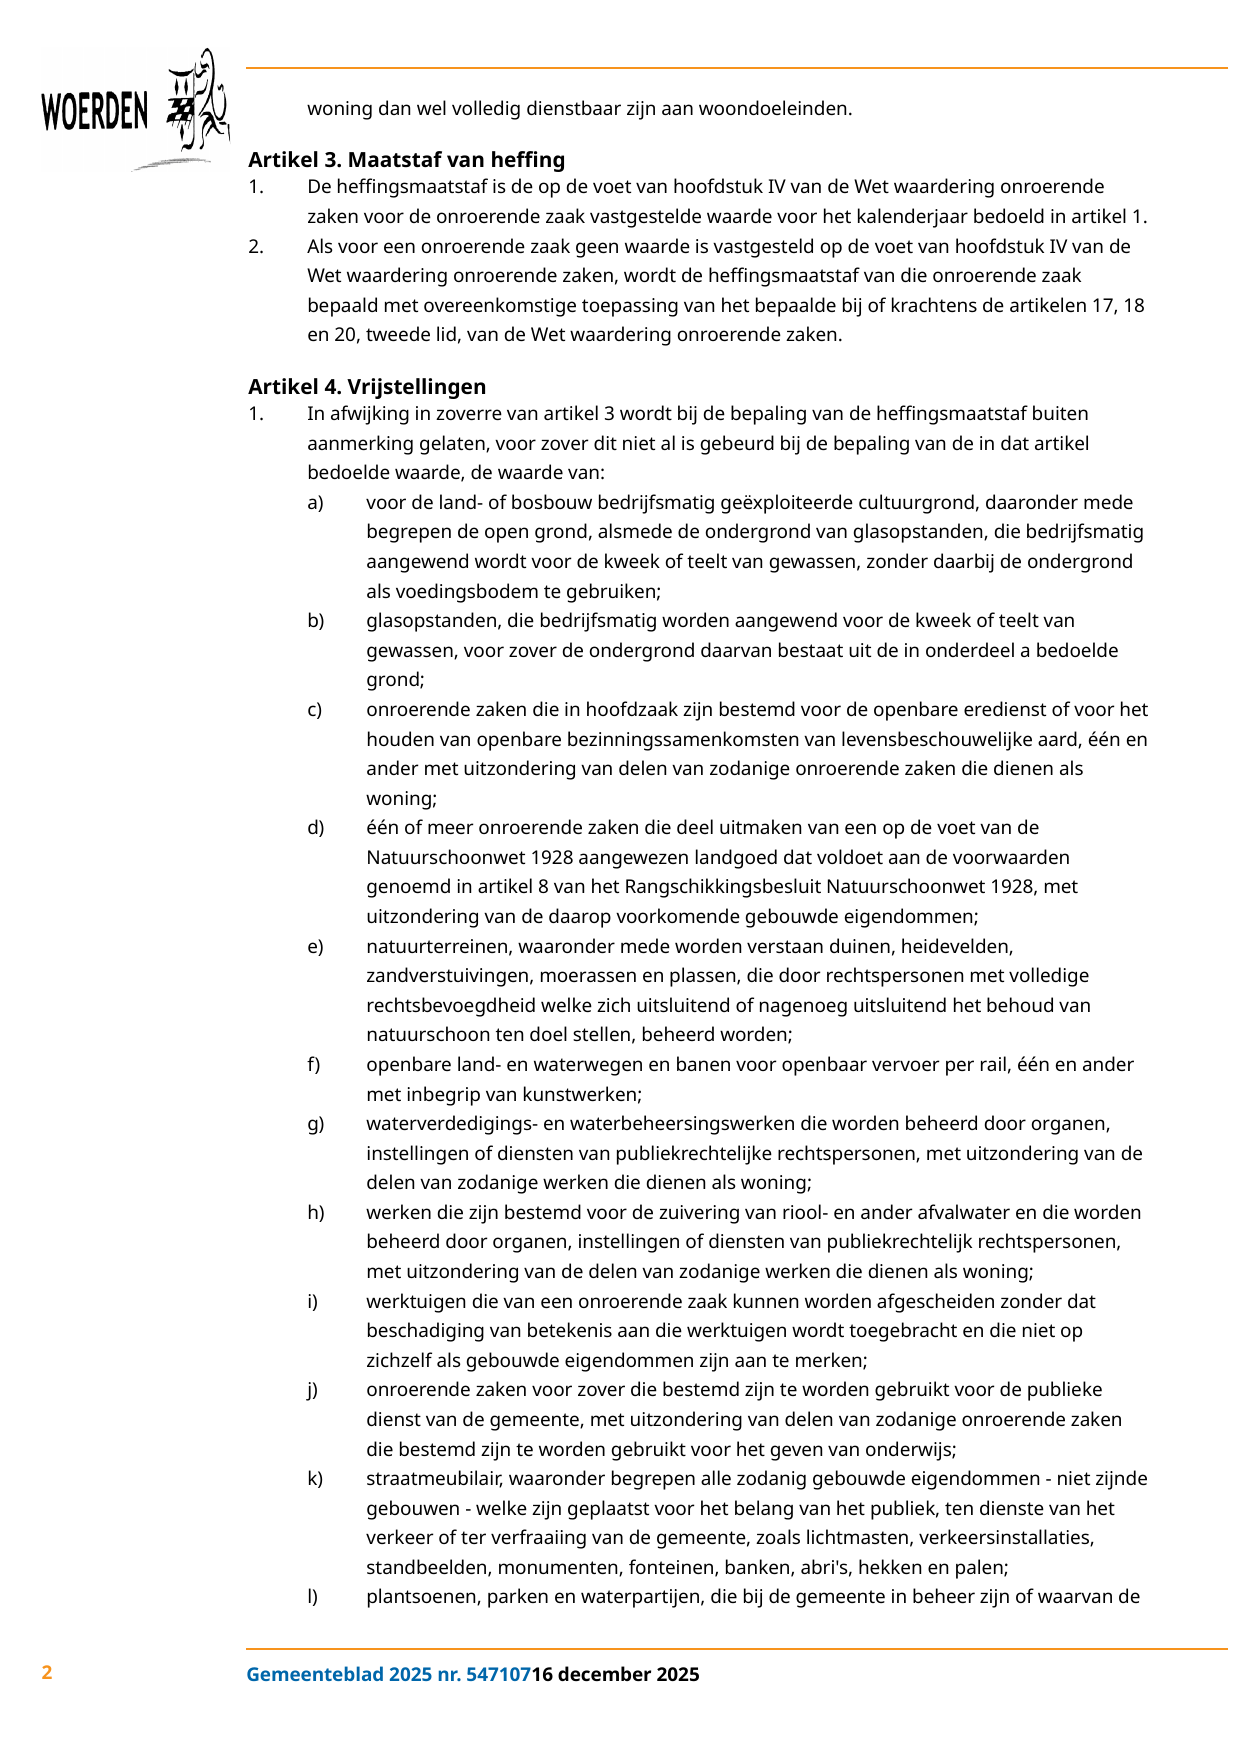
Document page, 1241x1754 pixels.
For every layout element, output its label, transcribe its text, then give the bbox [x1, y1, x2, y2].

picture [41, 47, 231, 172]
list In afwijking in zoverre van artikel 3 wordt bij de bepaling van de heffingsmaatstaf buiten aanmerking gelaten, voor zover dit niet al is gebeurd bij de bepaling van de in dat artikel bedoelde waarde, de waarde van: [248, 400, 1152, 485]
list werktuigen die van een onroerende zaak kunnen worden afgescheiden zonder dat beschadiging van betekenis aan die werktuigen wordt toegebracht en die niet op zichzelf als gebouwde eigendommen zijn aan te merken; [307, 1288, 1152, 1373]
list woning dan wel volledig dienstbaar zijn aan woondoeleinden. [248, 95, 1152, 121]
list natuurterreinen, waaronder mede worden verstaan duinen, heidevelden, zandverstuivingen, moerassen en plassen, die door rechtspersonen met volledige rechtsbevoegdheid welke zich uitsluitend of nagenoeg uitsluitend het behoud van natuurschoon ten doel stellen, beheerd worden; [307, 933, 1152, 1047]
text Artikel 4. Vrijstellingen [248, 372, 1152, 400]
text Artikel 3. Maatstaf van heffing [248, 145, 1152, 174]
list werken die zijn bestemd voor de zuivering van riool- en ander afvalwater en die worden beheerd door organen, instellingen of diensten van publiekrechtelijk rechtspersonen, met uitzondering van de delen van zodanige werken die dienen als woning; [307, 1199, 1152, 1284]
list De heffingsmaatstaf is de op de voet van hoofdstuk IV van de Wet waardering onroerende zaken voor de onroerende zaak vastgestelde waarde voor het kalenderjaar bedoeld in artikel 1. [248, 174, 1152, 229]
list voor de land- of bosbouw bedrijfsmatig geëxploiteerde cultuurgrond, daaronder mede begrepen de open grond, alsmede de ondergrond van glasopstanden, die bedrijfsmatig aangewend wordt voor de kweek of teelt van gewassen, zonder daarbij de ondergrond als voedingsbodem te gebruiken; [307, 489, 1152, 604]
list glasopstanden, die bedrijfsmatig worden aangewend voor de kweek of teelt van gewassen, voor zover de ondergrond daarvan bestaat uit de in onderdeel a bedoelde grond; [307, 607, 1152, 692]
list één of meer onroerende zaken die deel uitmaken van een op de voet van de Natuurschoonwet 1928 aangewezen landgoed dat voldoet aan de voorwaarden genoemd in artikel 8 van het Rangschikkingsbesluit Natuurschoonwet 1928, met uitzondering van de daarop voorkomende gebouwde eigendommen; [307, 814, 1152, 929]
list plantsoenen, parken en waterpartijen, die bij de gemeente in beheer zijn of waarvan de [307, 1584, 1152, 1609]
list onroerende zaken die in hoofdzaak zijn bestemd voor de openbare eredienst of voor het houden van openbare bezinningssamenkomsten van levensbeschouwelijke aard, één en ander met uitzondering van delen van zodanige onroerende zaken die dienen als woning; [307, 696, 1152, 811]
list Als voor een onroerende zaak geen waarde is vastgesteld op de voet van hoofdstuk IV van de Wet waardering onroerende zaken, wordt de heffingsmaatstaf van die onroerende zaak bepaald met overeenkomstige toepassing van het bepaalde bij of krachtens de artikelen 17, 18 en 20, tweede lid, van de Wet waardering onroerende zaken. [248, 233, 1152, 347]
list waterverdedigings- en waterbeheersingswerken die worden beheerd door organen, instellingen of diensten van publiekrechtelijke rechtspersonen, met uitzondering van de delen van zodanige werken die dienen als woning; [307, 1110, 1152, 1195]
list openbare land- en waterwegen en banen voor openbaar vervoer per rail, één en ander met inbegrip van kunstwerken; [307, 1051, 1152, 1107]
list onroerende zaken voor zover die bestemd zijn te worden gebruikt voor de publieke dienst van de gemeente, met uitzondering van delen van zodanige onroerende zaken die bestemd zijn te worden gebruikt voor het geven van onderwijs; [307, 1377, 1152, 1462]
list straatmeubilair, waaronder begrepen alle zodanig gebouwde eigendommen - niet zijnde gebouwen - welke zijn geplaatst voor het belang van het publiek, ten dienste van het verkeer of ter verfraaiing van de gemeente, zoals lichtmasten, verkeersinstallaties, standbeelden, monumenten, fonteinen, banken, abri's, hekken en palen; [307, 1465, 1152, 1580]
